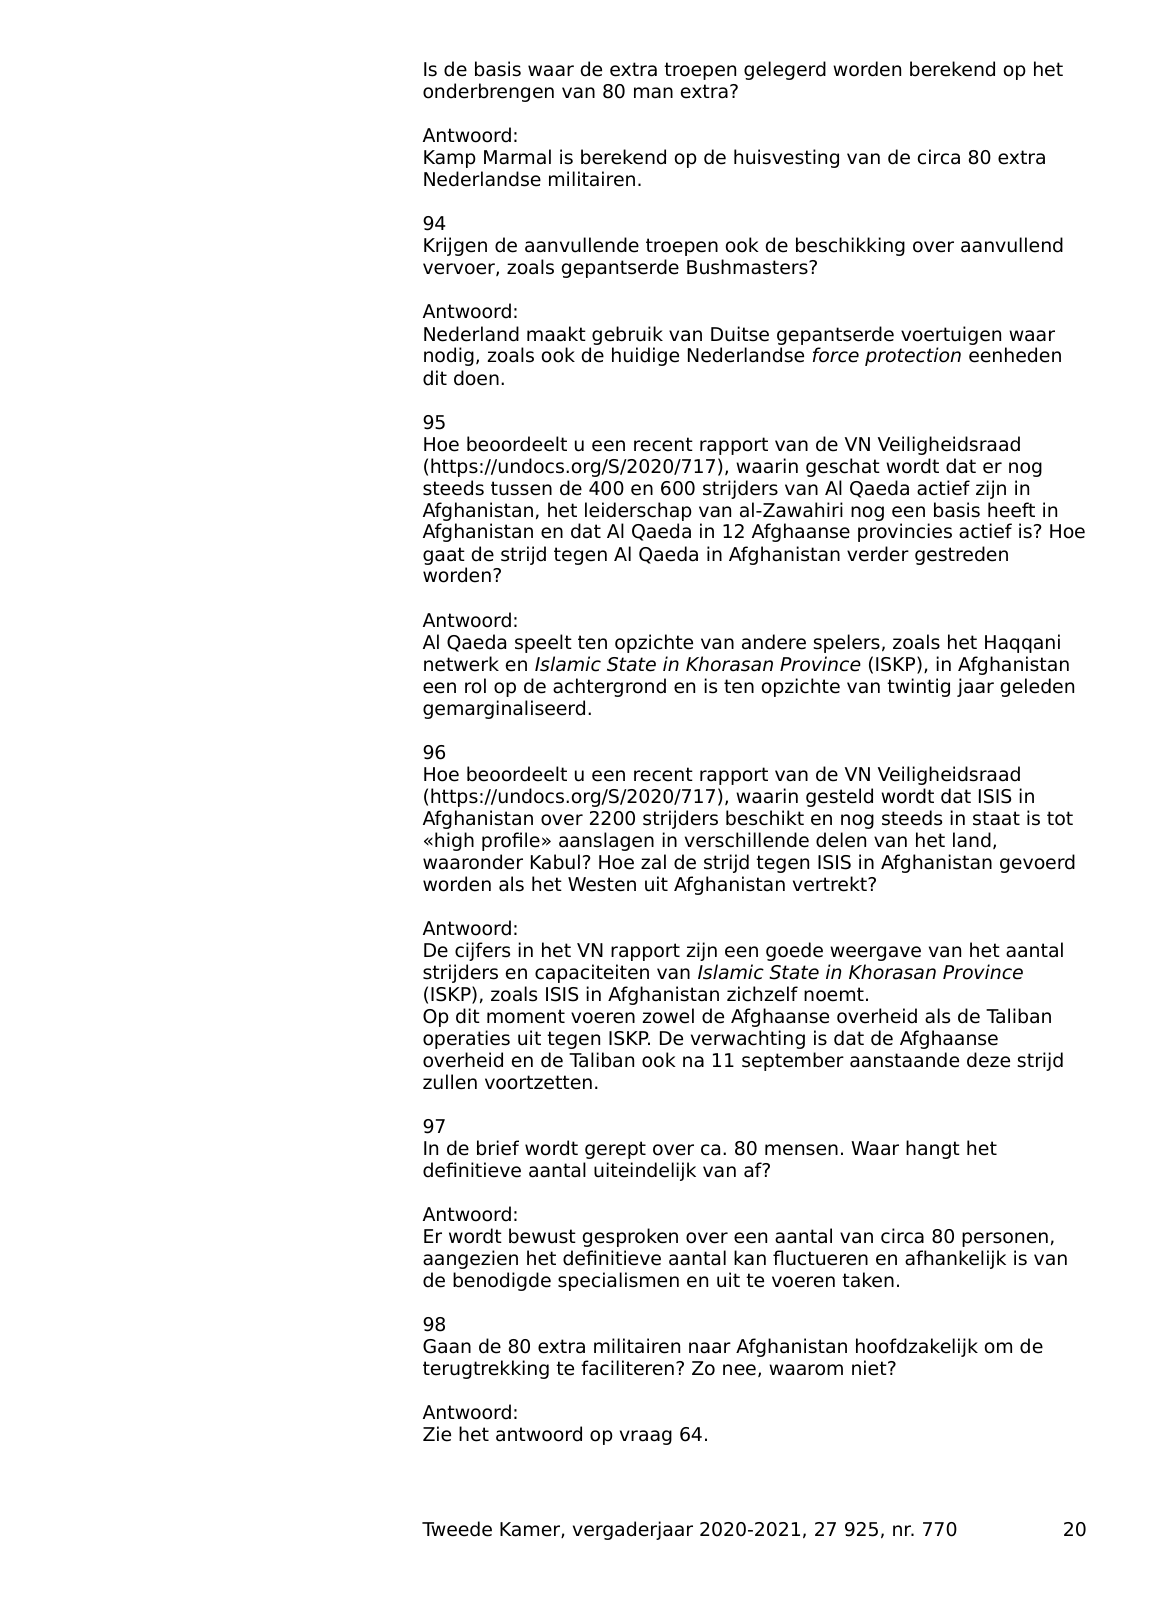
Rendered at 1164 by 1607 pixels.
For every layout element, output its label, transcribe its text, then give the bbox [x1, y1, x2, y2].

text Kamp Marmal is berekend op de huisvesting van de circa 80 extra Nederlandse militairen. [422, 147, 1087, 191]
text Hoe beoordeelt u een recent rapport van de VN Veiligheidsraad (https://undocs.org/S/2020/717), waarin gesteld wordt dat ISIS in Afghanistan over 2200 strijders beschikt en nog steeds in staat is tot «high profile» aanslagen in verschillende delen van het land, waaronder Kabul? Hoe zal de strijd tegen ISIS in Afghanistan gevoerd worden als het Westen uit Afghanistan vertrekt? [422, 764, 1087, 896]
text Zie het antwoord op vraag 64. [422, 1424, 1087, 1446]
text 95 [422, 412, 1087, 433]
text Antwoord: [422, 609, 1087, 632]
text Antwoord: [422, 918, 1087, 940]
text Antwoord: [422, 1402, 1087, 1424]
text Al Qaeda speelt ten opzichte van andere spelers, zoals het Haqqani netwerk en Islamic State in Khorasan Province (ISKP), in Afghanistan een rol op de achtergrond en is ten opzichte van twintig jaar geleden gemarginaliseerd. [422, 632, 1087, 719]
text 96 [422, 742, 1087, 764]
text Antwoord: [422, 301, 1087, 323]
text Nederland maakt gebruik van Duitse gepantserde voertuigen waar nodig, zoals ook de huidige Nederlandse force protection eenheden dit doen. [422, 323, 1087, 389]
text De cijfers in het VN rapport zijn een goede weergave van het aantal strijders en capaciteiten van Islamic State in Khorasan Province (ISKP), zoals ISIS in Afghanistan zichzelf noemt. [422, 940, 1087, 1006]
text In de brief wordt gerept over ca. 80 mensen. Waar hangt het definitieve aantal uiteindelijk van af? [422, 1138, 1087, 1182]
text Hoe beoordeelt u een recent rapport van de VN Veiligheidsraad (https://undocs.org/S/2020/717), waarin geschat wordt dat er nog steeds tussen de 400 en 600 strijders van Al Qaeda actief zijn in Afghanistan, het leiderschap van al-Zawahiri nog een basis heeft in Afghanistan en dat Al Qaeda in 12 Afghaanse provincies actief is? Hoe gaat de strijd tegen Al Qaeda in Afghanistan verder gestreden worden? [422, 433, 1087, 587]
text 97 [422, 1116, 1087, 1138]
text Krijgen de aanvullende troepen ook de beschikking over aanvullend vervoer, zoals gepantserde Bushmasters? [422, 235, 1087, 279]
text Is de basis waar de extra troepen gelegerd worden berekend op het onderbrengen van 80 man extra? [422, 59, 1087, 103]
text 94 [422, 213, 1087, 235]
text 98 [422, 1314, 1087, 1336]
text Antwoord: [422, 125, 1087, 147]
text Er wordt bewust gesproken over een aantal van circa 80 personen, aangezien het definitieve aantal kan fluctueren en afhankelijk is van de benodigde specialismen en uit te voeren taken. [422, 1226, 1087, 1292]
text Antwoord: [422, 1204, 1087, 1226]
text Gaan de 80 extra militairen naar Afghanistan hoofdzakelijk om de terugtrekking te faciliteren? Zo nee, waarom niet? [422, 1336, 1087, 1380]
text Op dit moment voeren zowel de Afghaanse overheid als de Taliban operaties uit tegen ISKP. De verwachting is dat de Afghaanse overheid en de Taliban ook na 11 september aanstaande deze strijd zullen voortzetten. [422, 1006, 1087, 1093]
